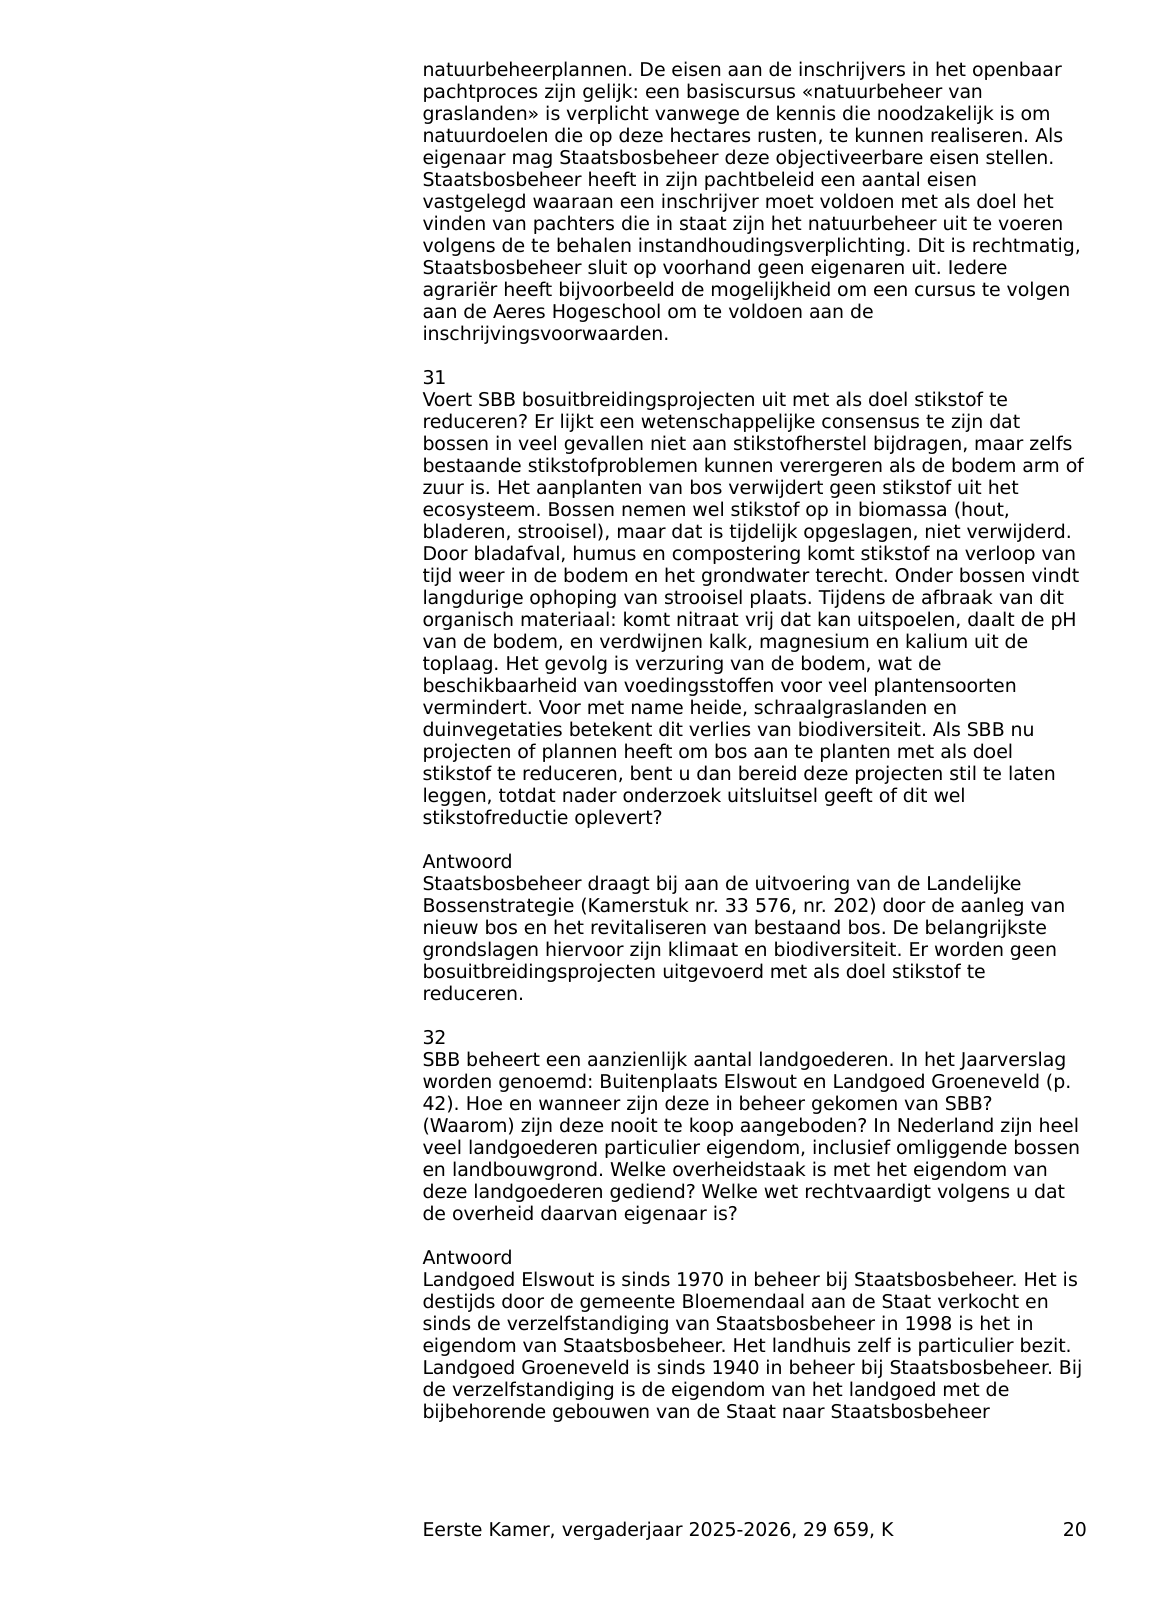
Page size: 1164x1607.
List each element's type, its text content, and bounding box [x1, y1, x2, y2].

text Voert SBB bosuitbreidingsprojecten uit met als doel stikstof te reduceren? Er lijkt een wetenschappelijke consensus te zijn dat bossen in veel gevallen niet aan stikstofherstel bijdragen, maar zelfs bestaande stikstofproblemen kunnen verergeren als de bodem arm of zuur is. Het aanplanten van bos verwijdert geen stikstof uit het ecosysteem. Bossen nemen wel stikstof op in biomassa (hout, bladeren, strooisel), maar dat is tijdelijk opgeslagen, niet verwijderd. Door bladafval, humus en compostering komt stikstof na verloop van tijd weer in de bodem en het grondwater terecht. Onder bossen vindt langdurige ophoping van strooisel plaats. Tijdens de afbraak van dit organisch materiaal: komt nitraat vrij dat kan uitspoelen, daalt de pH van de bodem, en verdwijnen kalk, magnesium en kalium uit de toplaag. Het gevolg is verzuring van de bodem, wat de beschikbaarheid van voedingsstoffen voor veel plantensoorten vermindert. Voor met name heide, schraalgraslanden en duinvegetaties betekent dit verlies van biodiversiteit. Als SBB nu projecten of plannen heeft om bos aan te planten met als doel stikstof te reduceren, bent u dan bereid deze projecten stil te laten leggen, totdat nader onderzoek uitsluitsel geeft of dit wel stikstofreductie oplevert? [422, 389, 1087, 828]
text SBB beheert een aanzienlijk aantal landgoederen. In het Jaarverslag worden genoemd: Buitenplaats Elswout en Landgoed Groeneveld (p. 42). Hoe en wanneer zijn deze in beheer gekomen van SBB? (Waarom) zijn deze nooit te koop aangeboden? In Nederland zijn heel veel landgoederen particulier eigendom, inclusief omliggende bossen en landbouwgrond. Welke overheidstaak is met het eigendom van deze landgoederen gediend? Welke wet rechtvaardigt volgens u dat de overheid daarvan eigenaar is? [422, 1049, 1087, 1224]
text natuurbeheerplannen. De eisen aan de inschrijvers in het openbaar pachtproces zijn gelijk: een basiscursus «natuurbeheer van graslanden» is verplicht vanwege de kennis die noodzakelijk is om natuurdoelen die op deze hectares rusten, te kunnen realiseren. Als eigenaar mag Staatsbosbeheer deze objectiveerbare eisen stellen. Staatsbosbeheer heeft in zijn pachtbeleid een aantal eisen vastgelegd waaraan een inschrijver moet voldoen met als doel het vinden van pachters die in staat zijn het natuurbeheer uit te voeren volgens de te behalen instandhoudingsverplichting. Dit is rechtmatig, Staatsbosbeheer sluit op voorhand geen eigenaren uit. Iedere agrariër heeft bijvoorbeeld de mogelijkheid om een cursus te volgen aan de Aeres Hogeschool om te voldoen aan de inschrijvingsvoorwaarden. [422, 59, 1087, 345]
text Landgoed Elswout is sinds 1970 in beheer bij Staatsbosbeheer. Het is destijds door de gemeente Bloemendaal aan de Staat verkocht en sinds de verzelfstandiging van Staatsbosbeheer in 1998 is het in eigendom van Staatsbosbeheer. Het landhuis zelf is particulier bezit. Landgoed Groeneveld is sinds 1940 in beheer bij Staatsbosbeheer. Bij de verzelfstandiging is de eigendom van het landgoed met de bijbehorende gebouwen van de Staat naar Staatsbosbeheer [422, 1269, 1087, 1423]
text 32 [422, 1027, 1087, 1049]
text Antwoord [422, 1247, 1087, 1269]
text 31 [422, 367, 1087, 389]
text Antwoord [422, 851, 1087, 873]
text Staatsbosbeheer draagt bij aan de uitvoering van de Landelijke Bossenstrategie (Kamerstuk nr. 33 576, nr. 202) door de aanleg van nieuw bos en het revitaliseren van bestaand bos. De belangrijkste grondslagen hiervoor zijn klimaat en biodiversiteit. Er worden geen bosuitbreidingsprojecten uitgevoerd met als doel stikstof te reduceren. [422, 873, 1087, 1004]
